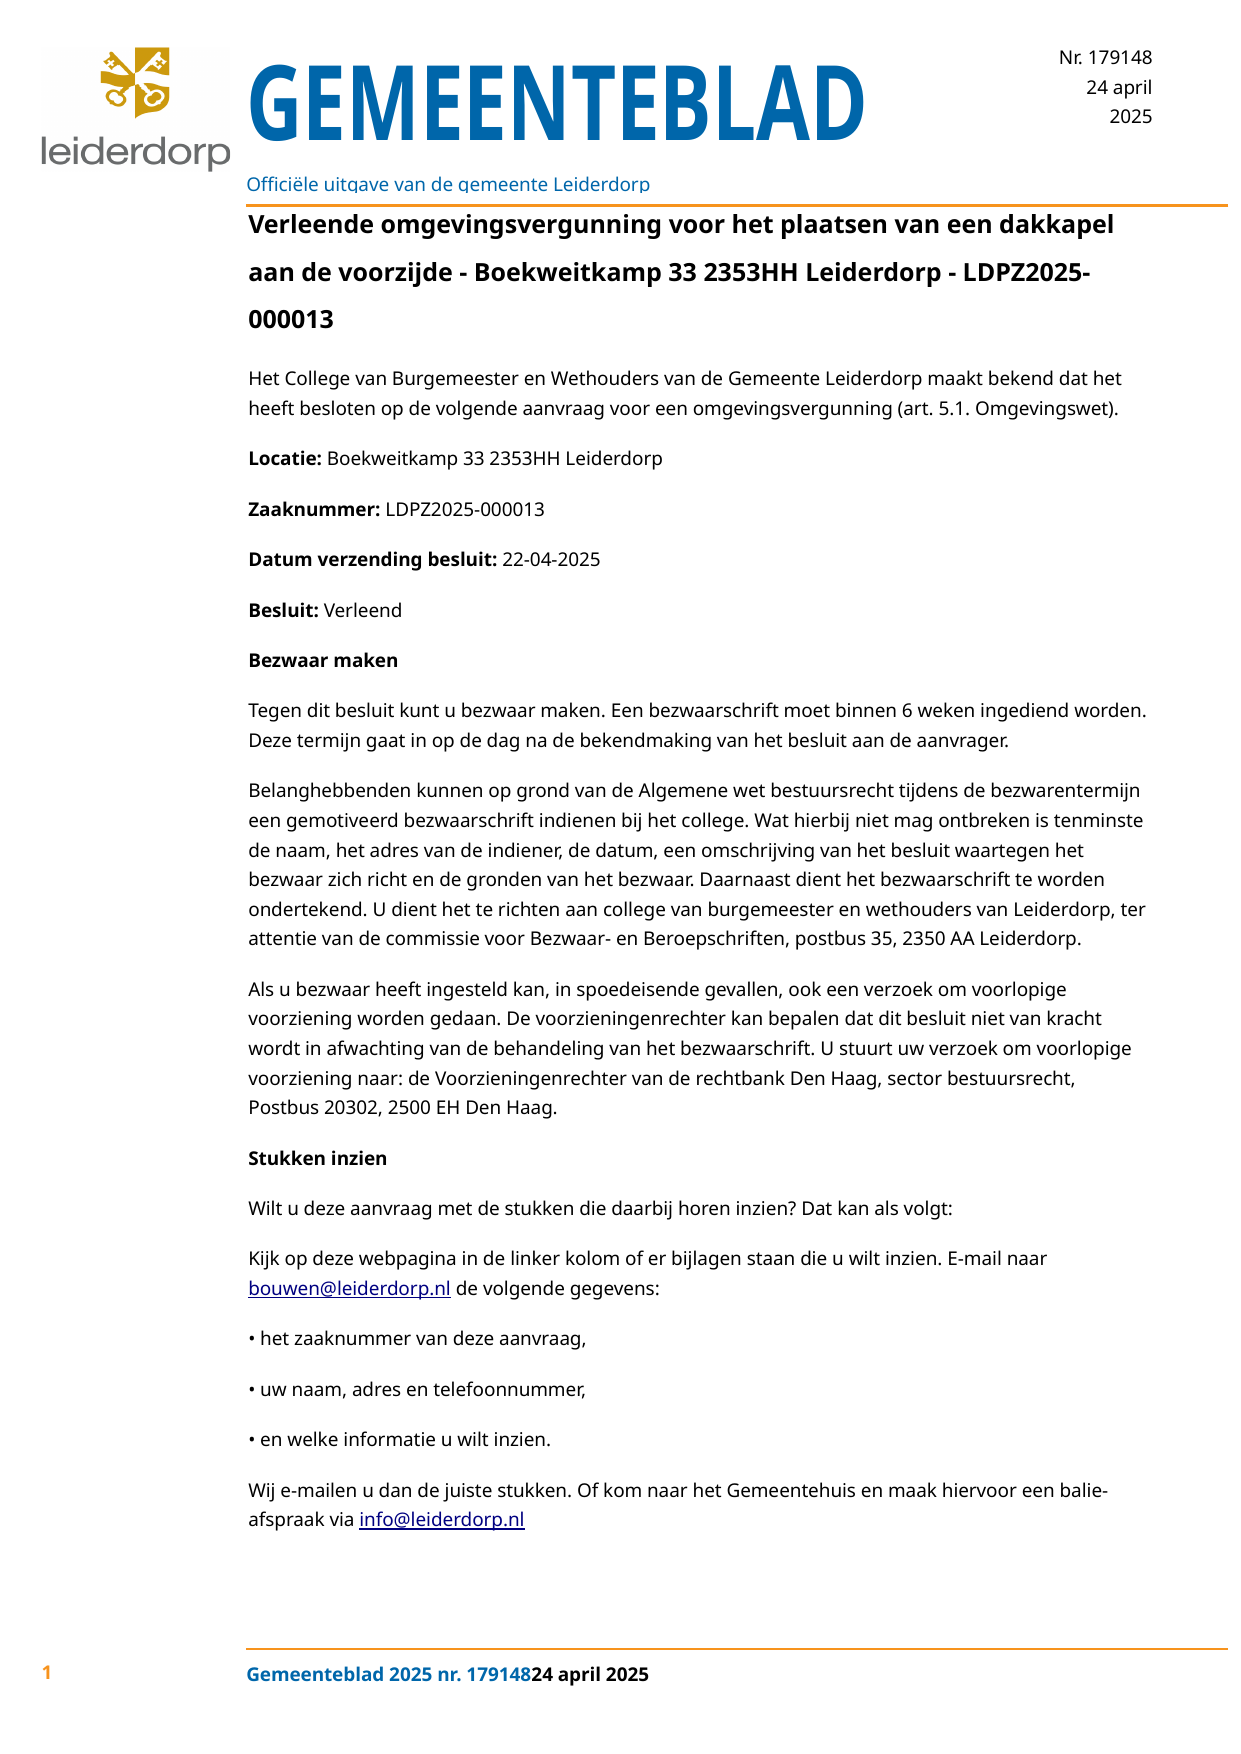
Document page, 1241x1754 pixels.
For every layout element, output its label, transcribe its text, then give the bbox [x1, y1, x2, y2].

text • het zaaknummer van deze aanvraag, [248, 1326, 1152, 1351]
text Wij e-mailen u dan de juiste stukken. Of kom naar het Gemeentehuis en maak hiervoor een balie-afspraak via info@leiderdorp.nl [248, 1477, 1152, 1532]
text Belanghebbenden kunnen op grond van de Algemene wet bestuursrecht tijdens de bezwarentermijn een gemotiveerd bezwaarschrift indienen bij het college. Wat hierbij niet mag ontbreken is tenminste de naam, het adres van de indiener, de datum, een omschrijving van het besluit waartegen het bezwaar zich richt en de gronden van het bezwaar. Daarnaast dient het bezwaarschrift te worden ondertekend. U dient het te richten aan college van burgemeester en wethouders van Leiderdorp, ter attentie van de commissie voor Bezwaar- en Beroepschriften, postbus 35, 2350 AA Leiderdorp. [248, 778, 1152, 951]
text Tegen dit besluit kunt u bezwaar maken. Een bezwaarschrift moet binnen 6 weken ingediend worden. Deze termijn gaat in op de dag na de bekendmaking van het besluit aan de aanvrager. [248, 698, 1152, 753]
text Besluit: Verleend [248, 597, 1152, 622]
text Verleende omgevingsvergunning voor het plaatsen van een dakkapel aan de voorzijde - Boekweitkamp 33 2353HH Leiderdorp - LDPZ2025-000013 [248, 207, 1152, 336]
text Stukken inzien [248, 1145, 1152, 1170]
text • en welke informatie u wilt inzien. [248, 1426, 1152, 1452]
text Datum verzending besluit: 22-04-2025 [248, 546, 1152, 572]
text Wilt u deze aanvraag met de stukken die daarbij horen inzien? Dat kan als volgt: [248, 1195, 1152, 1221]
text Locatie: Boekweitkamp 33 2353HH Leiderdorp [248, 446, 1152, 471]
text Bezwaar maken [248, 647, 1152, 673]
text Kijk op deze webpagina in de linker kolom of er bijlagen staan die u wilt inzien. E-mail naar bouwen@leiderdorp.nl de volgende gegevens: [248, 1246, 1152, 1301]
text Als u bezwaar heeft ingesteld kan, in spoedeisende gevallen, ook een verzoek om voorlopige voorziening worden gedaan. De voorzieningenrechter kan bepalen dat dit besluit niet van kracht wordt in afwachting van de behandeling van het bezwaarschrift. U stuurt uw verzoek om voorlopige voorziening naar: de Voorzieningenrechter van de rechtbank Den Haag, sector bestuursrecht, Postbus 20302, 2500 EH Den Haag. [248, 976, 1152, 1120]
text Het College van Burgemeester en Wethouders van de Gemeente Leiderdorp maakt bekend dat het heeft besloten op de volgende aanvraag voor een omgevingsvergunning (art. 5.1. Omgevingswet). [248, 366, 1152, 421]
picture [41, 47, 231, 172]
text Zaaknummer: LDPZ2025-000013 [248, 496, 1152, 522]
text • uw naam, adres en telefoonnummer, [248, 1376, 1152, 1402]
